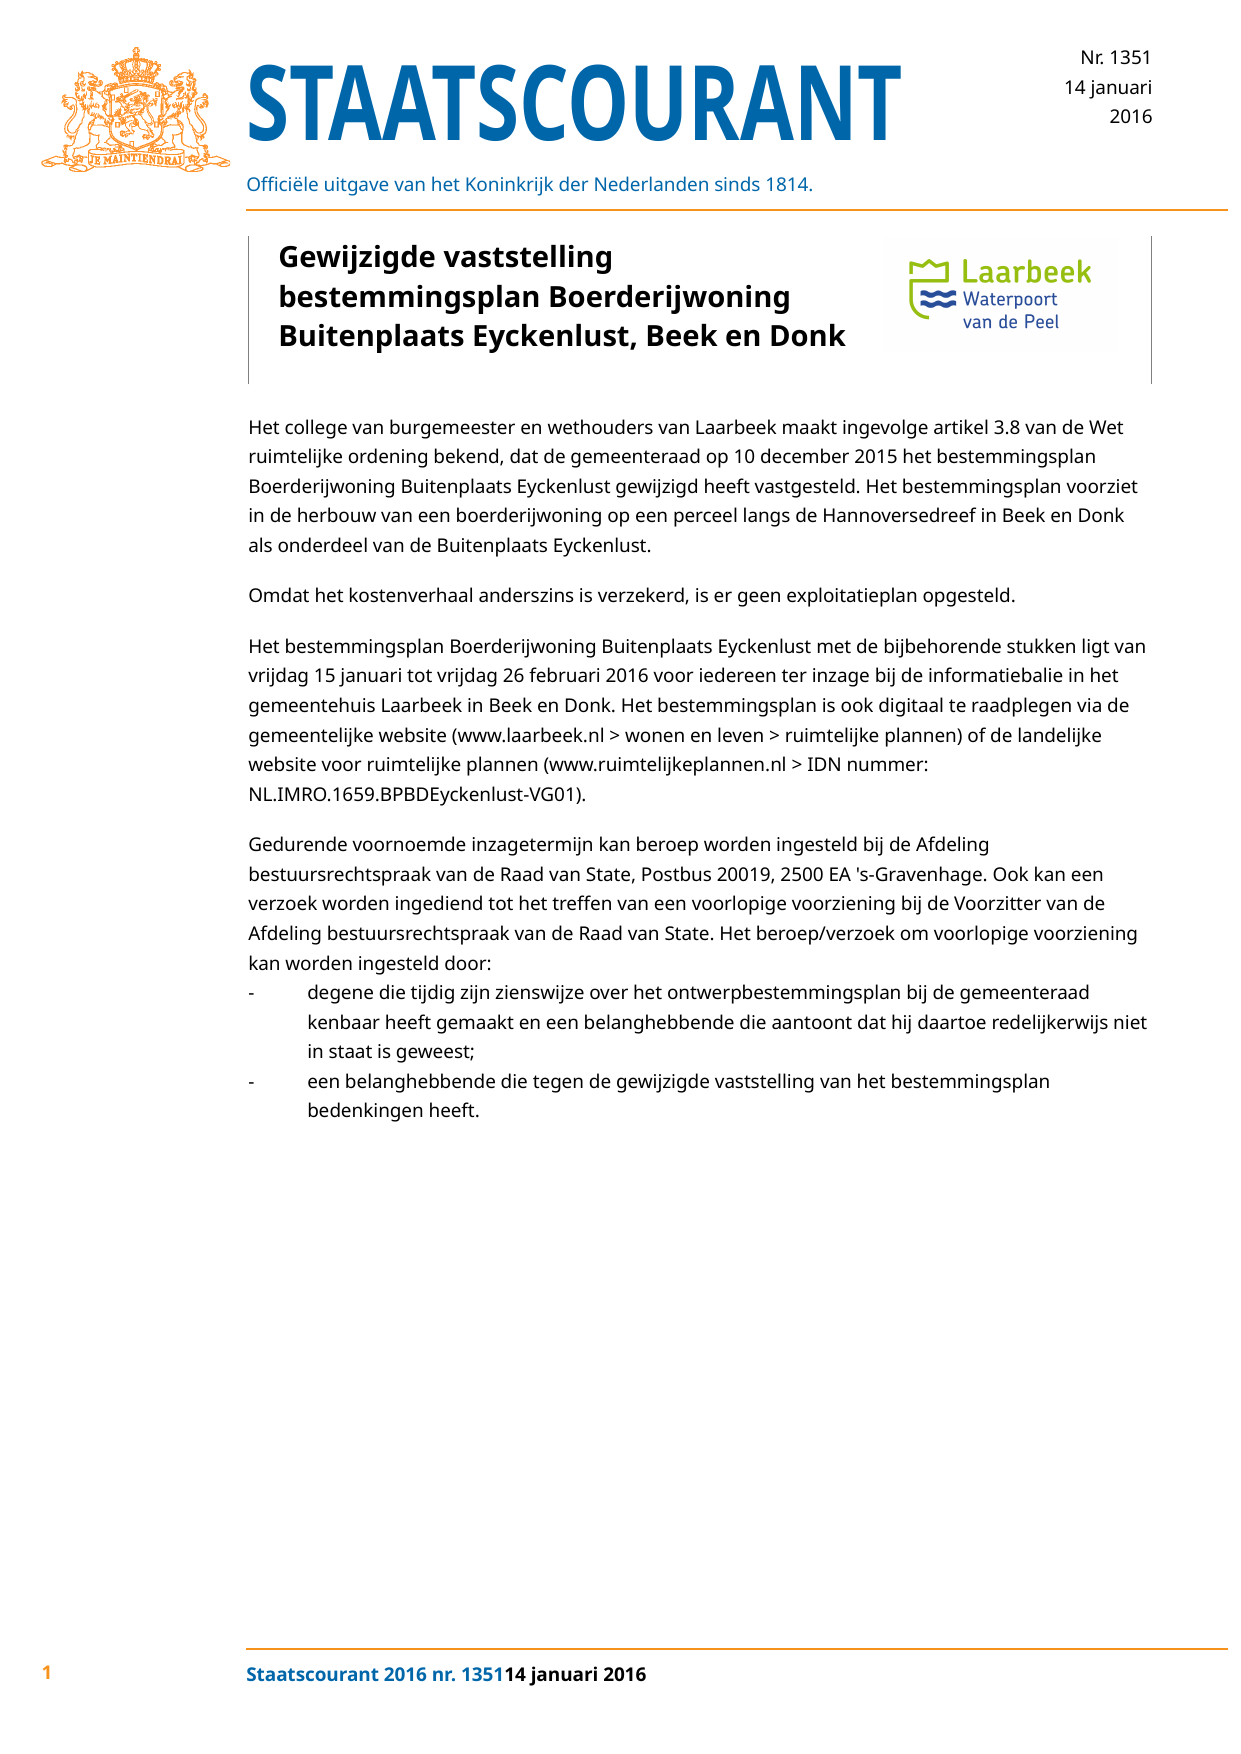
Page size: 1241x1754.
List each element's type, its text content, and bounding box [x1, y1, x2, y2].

picture [882, 236, 1119, 352]
picture [41, 47, 231, 172]
text Het bestemmingsplan Boerderijwoning Buitenplaats Eyckenlust met de bijbehorende stukken ligt van vrijdag 15 januari tot vrijdag 26 februari 2016 voor iedereen ter inzage bij de informatiebalie in het gemeentehuis Laarbeek in Beek en Donk. Het bestemmingsplan is ook digitaal te raadplegen via de gemeentelijke website (www.laarbeek.nl > wonen en leven > ruimtelijke plannen) of de landelijke website voor ruimtelijke plannen (www.ruimtelijkeplannen.nl > IDN nummer: NL.IMRO.1659.BPBDEyckenlust-VG01). [248, 633, 1152, 807]
table_header Gewijzigde vaststelling bestemmingsplan Boerderijwoning Buitenplaats Eyckenlust, Beek en Donk [249, 236, 850, 384]
list degene die tijdig zijn zienswijze over het ontwerpbestemmingsplan bij de gemeenteraad kenbaar heeft gemaakt en een belanghebbende die aantoont dat hij daartoe redelijkerwijs niet in staat is geweest; [248, 979, 1152, 1064]
table_header [850, 236, 1151, 384]
list een belanghebbende die tegen de gewijzigde vaststelling van het bestemmingsplan bedenkingen heeft. [248, 1068, 1152, 1123]
text Het college van burgemeester en wethouders van Laarbeek maakt ingevolge artikel 3.8 van de Wet ruimtelijke ordening bekend, dat de gemeenteraad op 10 december 2015 het bestemmingsplan Boerderijwoning Buitenplaats Eyckenlust gewijzigd heeft vastgesteld. Het bestemmingsplan voorziet in de herbouw van een boerderijwoning op een perceel langs de Hannoversedreef in Beek en Donk als onderdeel van de Buitenplaats Eyckenlust. [248, 414, 1152, 558]
text Gedurende voornoemde inzagetermijn kan beroep worden ingesteld bij de Afdeling bestuursrechtspraak van de Raad van State, Postbus 20019, 2500 EA 's-Gravenhage. Ook kan een verzoek worden ingediend tot het treffen van een voorlopige voorziening bij de Voorzitter van de Afdeling bestuursrechtspraak van de Raad van State. Het beroep/verzoek om voorlopige voorziening kan worden ingesteld door: [248, 831, 1152, 976]
text Omdat het kostenverhaal anderszins is verzekerd, is er geen exploitatieplan opgesteld. [248, 583, 1152, 608]
